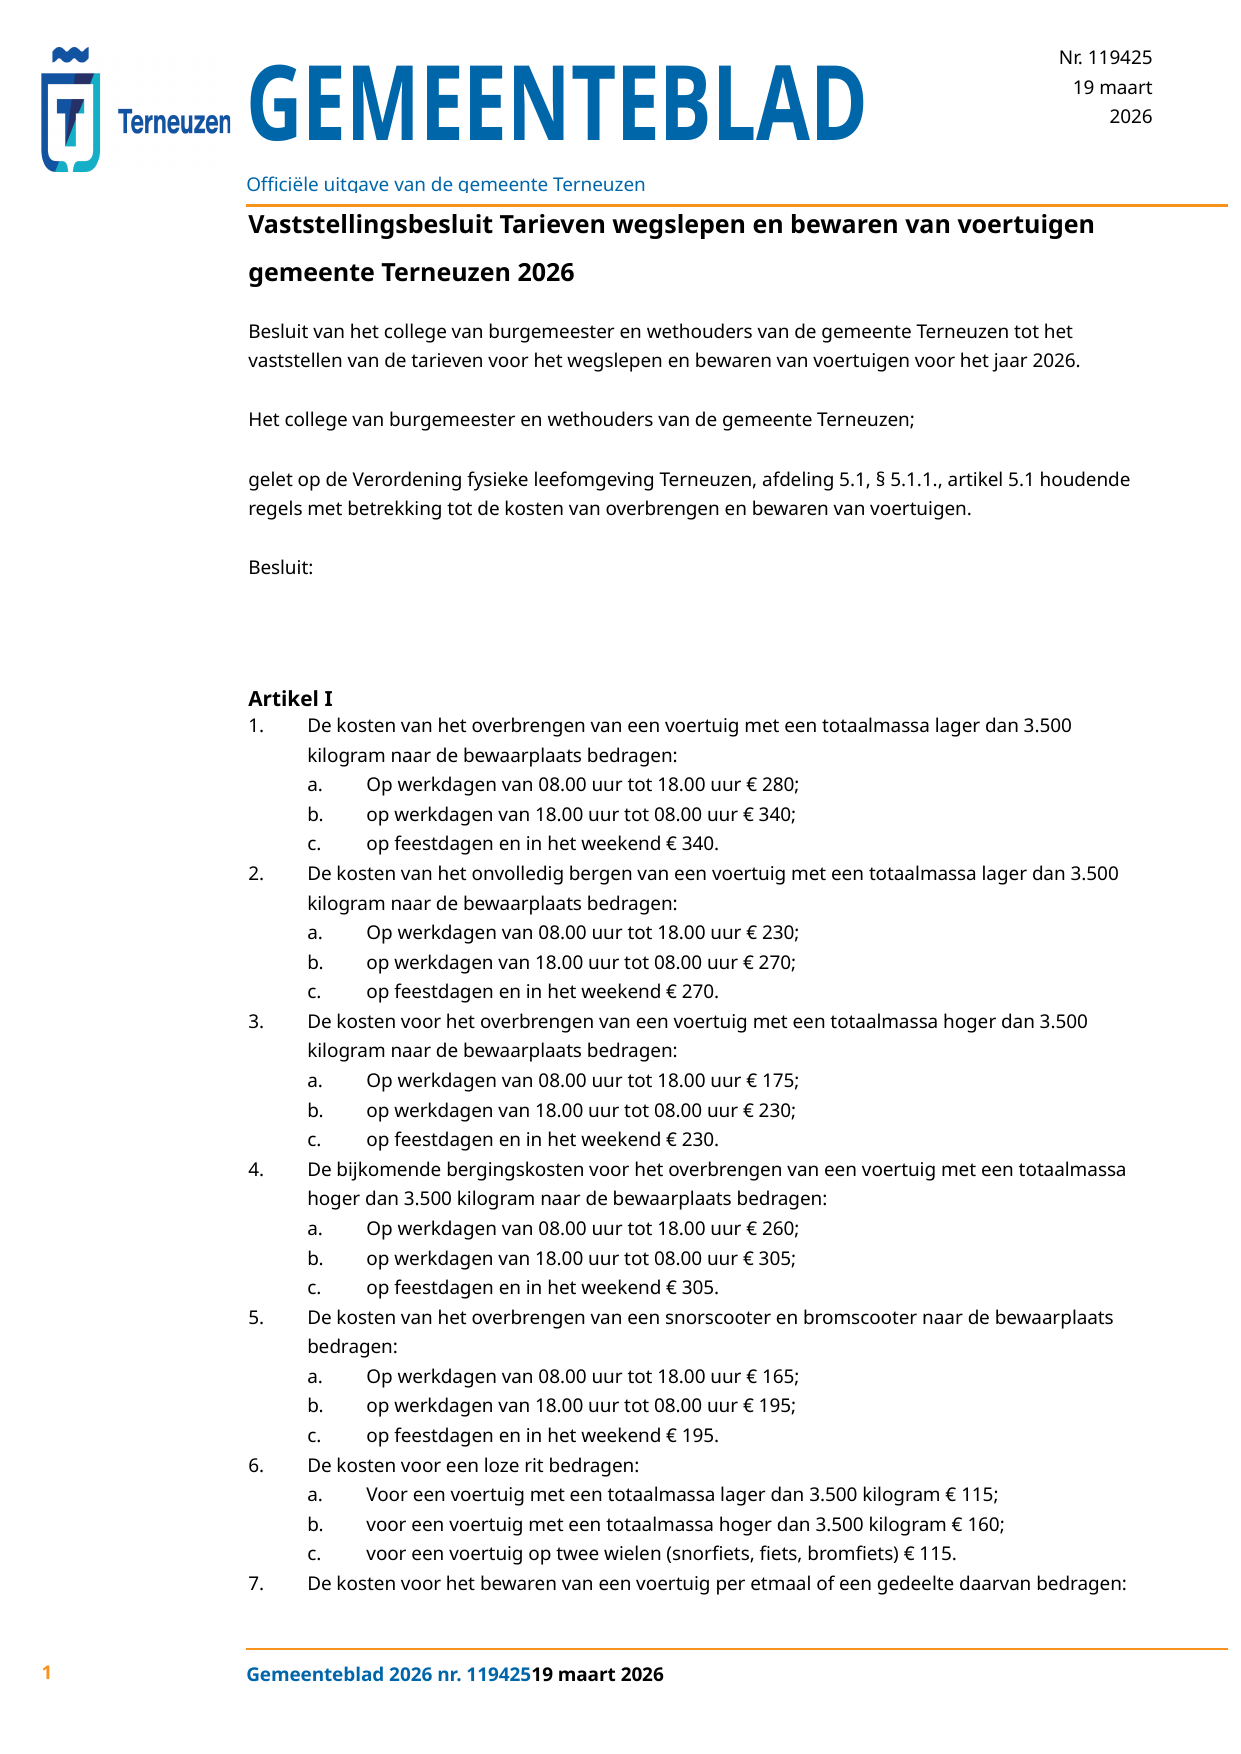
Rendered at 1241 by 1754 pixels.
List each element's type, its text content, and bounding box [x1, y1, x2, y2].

list De bijkomende bergingskosten voor het overbrengen van een voertuig met een totaalmassa hoger dan 3.500 kilogram naar de bewaarplaats bedragen: [248, 1156, 1152, 1211]
list De kosten van het overbrengen van een snorscooter en bromscooter naar de bewaarplaats bedragen: [248, 1304, 1152, 1359]
list De kosten voor het bewaren van een voertuig per etmaal of een gedeelte daarvan bedragen: [248, 1570, 1152, 1596]
picture [41, 47, 231, 172]
list Op werkdagen van 08.00 uur tot 18.00 uur € 230; [307, 919, 1152, 945]
text Het college van burgemeester en wethouders van de gemeente Terneuzen; [248, 407, 1152, 432]
list op feestdagen en in het weekend € 195. [307, 1422, 1152, 1448]
list op feestdagen en in het weekend € 340. [307, 831, 1152, 856]
list op werkdagen van 18.00 uur tot 08.00 uur € 270; [307, 949, 1152, 975]
list Op werkdagen van 08.00 uur tot 18.00 uur € 260; [307, 1215, 1152, 1241]
list op feestdagen en in het weekend € 270. [307, 978, 1152, 1004]
list op werkdagen van 18.00 uur tot 08.00 uur € 195; [307, 1393, 1152, 1418]
text Vaststellingsbesluit Tarieven wegslepen en bewaren van voertuigen gemeente Terneuzen 2026 [248, 207, 1152, 288]
list op feestdagen en in het weekend € 305. [307, 1274, 1152, 1300]
text Besluit: [248, 554, 1152, 580]
text Besluit van het college van burgemeester en wethouders van de gemeente Terneuzen tot het vaststellen van de tarieven voor het wegslepen en bewaren van voertuigen voor het jaar 2026. [248, 318, 1152, 373]
list voor een voertuig met een totaalmassa hoger dan 3.500 kilogram € 160; [307, 1511, 1152, 1537]
list op werkdagen van 18.00 uur tot 08.00 uur € 305; [307, 1245, 1152, 1271]
list op werkdagen van 18.00 uur tot 08.00 uur € 340; [307, 801, 1152, 827]
list Voor een voertuig met een totaalmassa lager dan 3.500 kilogram € 115; [307, 1481, 1152, 1507]
text gelet op de Verordening fysieke leefomgeving Terneuzen, afdeling 5.1, § 5.1.1., artikel 5.1 houdende regels met betrekking tot de kosten van overbrengen en bewaren van voertuigen. [248, 466, 1152, 521]
list Op werkdagen van 08.00 uur tot 18.00 uur € 280; [307, 771, 1152, 797]
list Op werkdagen van 08.00 uur tot 18.00 uur € 165; [307, 1363, 1152, 1389]
list op feestdagen en in het weekend € 230. [307, 1126, 1152, 1152]
list De kosten van het overbrengen van een voertuig met een totaalmassa lager dan 3.500 kilogram naar de bewaarplaats bedragen: [248, 712, 1152, 768]
list voor een voertuig op twee wielen (snorfiets, fiets, bromfiets) € 115. [307, 1541, 1152, 1566]
list De kosten voor een loze rit bedragen: [248, 1452, 1152, 1478]
list De kosten voor het overbrengen van een voertuig met een totaalmassa hoger dan 3.500 kilogram naar de bewaarplaats bedragen: [248, 1008, 1152, 1063]
list Op werkdagen van 08.00 uur tot 18.00 uur € 175; [307, 1067, 1152, 1093]
list De kosten van het onvolledig bergen van een voertuig met een totaalmassa lager dan 3.500 kilogram naar de bewaarplaats bedragen: [248, 860, 1152, 916]
list op werkdagen van 18.00 uur tot 08.00 uur € 230; [307, 1097, 1152, 1123]
text Artikel I [248, 684, 1152, 712]
